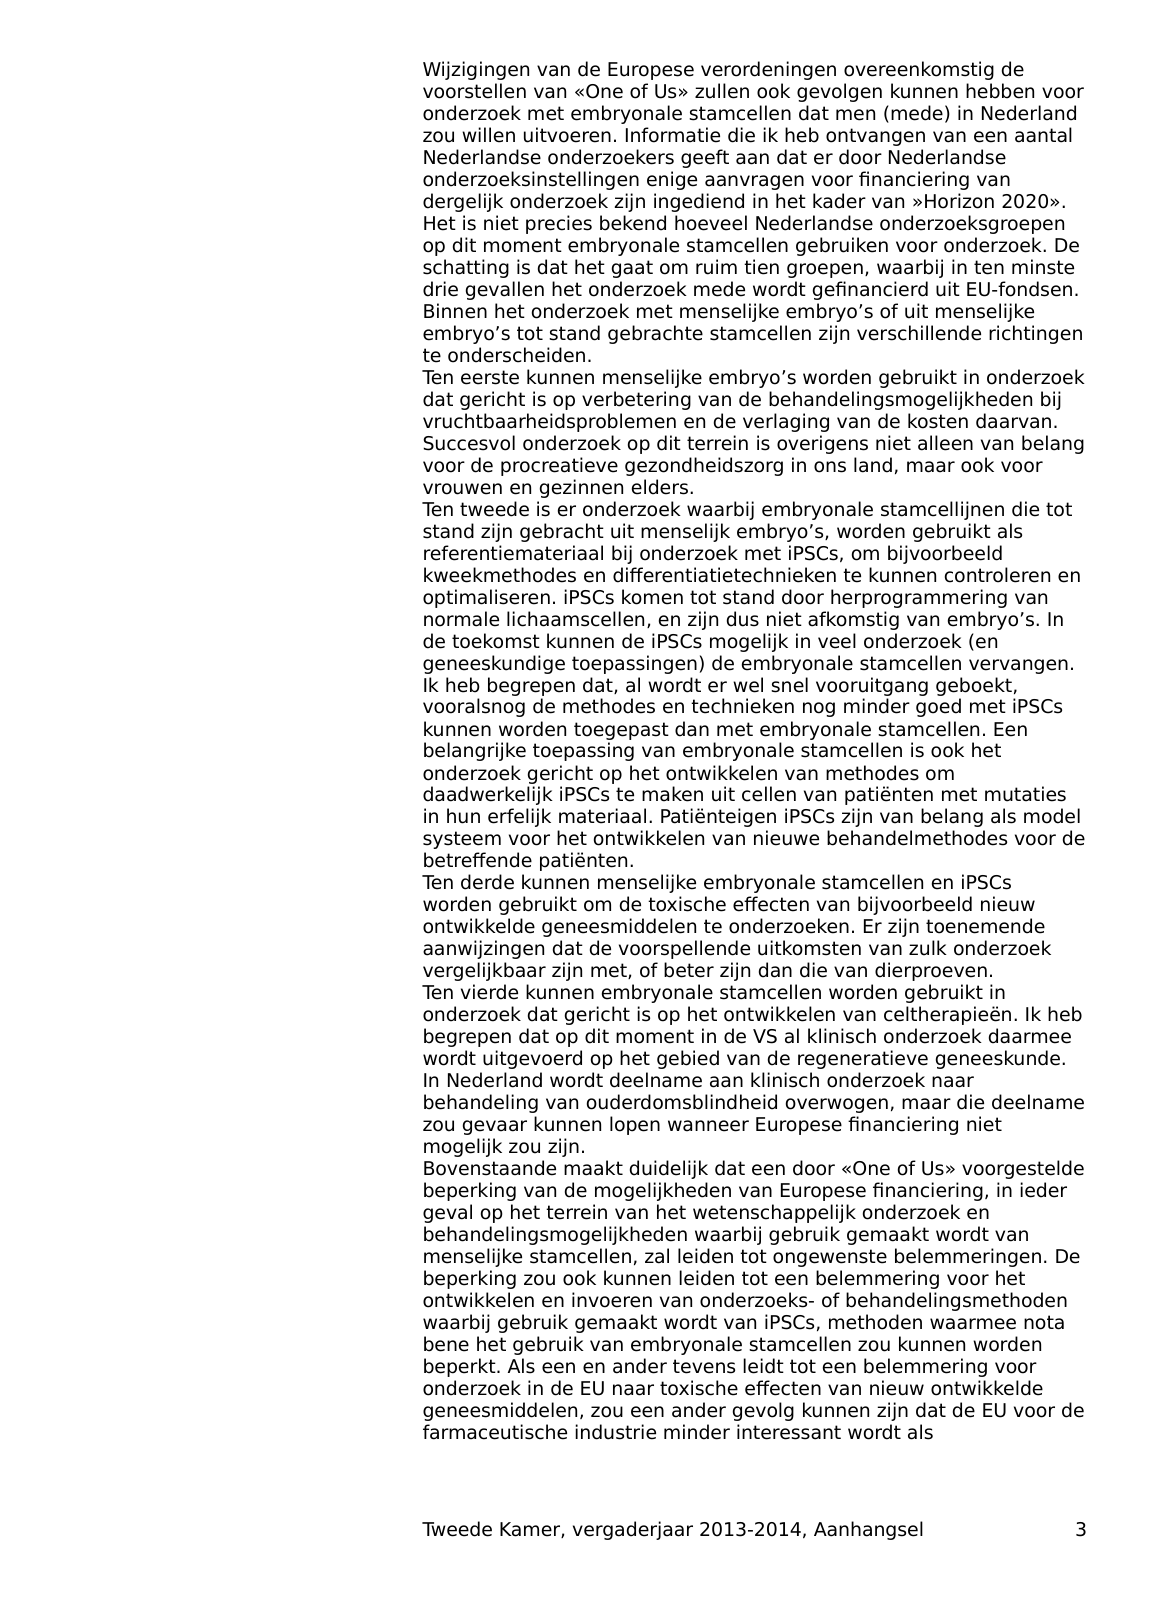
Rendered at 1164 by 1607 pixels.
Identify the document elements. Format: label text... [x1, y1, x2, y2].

text Ten tweede is er onderzoek waarbij embryonale stamcellijnen die tot stand zijn gebracht uit menselijk embryo’s, worden gebruikt als referentiemateriaal bij onderzoek met iPSCs, om bijvoorbeeld kweekmethodes en differentiatietechnieken te kunnen controleren en optimaliseren. iPSCs komen tot stand door herprogrammering van normale lichaamscellen, en zijn dus niet afkomstig van embryo’s. In de toekomst kunnen de iPSCs mogelijk in veel onderzoek (en geneeskundige toepassingen) de embryonale stamcellen vervangen. Ik heb begrepen dat, al wordt er wel snel vooruitgang geboekt, vooralsnog de methodes en technieken nog minder goed met iPSCs kunnen worden toegepast dan met embryonale stamcellen. Een belangrijke toepassing van embryonale stamcellen is ook het onderzoek gericht op het ontwikkelen van methodes om daadwerkelijk iPSCs te maken uit cellen van patiënten met mutaties in hun erfelijk materiaal. Patiënteigen iPSCs zijn van belang als model systeem voor het ontwikkelen van nieuwe behandelmethodes voor de betreffende patiënten. [422, 499, 1087, 872]
text Ten vierde kunnen embryonale stamcellen worden gebruikt in onderzoek dat gericht is op het ontwikkelen van celtherapieën. Ik heb begrepen dat op dit moment in de VS al klinisch onderzoek daarmee wordt uitgevoerd op het gebied van de regeneratieve geneeskunde. In Nederland wordt deelname aan klinisch onderzoek naar behandeling van ouderdomsblindheid overwogen, maar die deelname zou gevaar kunnen lopen wanneer Europese financiering niet mogelijk zou zijn. [422, 982, 1087, 1158]
text Ten derde kunnen menselijke embryonale stamcellen en iPSCs worden gebruikt om de toxische effecten van bijvoorbeeld nieuw ontwikkelde geneesmiddelen te onderzoeken. Er zijn toenemende aanwijzingen dat de voorspellende uitkomsten van zulk onderzoek vergelijkbaar zijn met, of beter zijn dan die van dierproeven. [422, 872, 1087, 982]
text Ten eerste kunnen menselijke embryo’s worden gebruikt in onderzoek dat gericht is op verbetering van de behandelingsmogelijkheden bij vruchtbaarheidsproblemen en de verlaging van de kosten daarvan. Succesvol onderzoek op dit terrein is overigens niet alleen van belang voor de procreatieve gezondheidszorg in ons land, maar ook voor vrouwen en gezinnen elders. [422, 367, 1087, 499]
text Wijzigingen van de Europese verordeningen overeenkomstig de voorstellen van «One of Us» zullen ook gevolgen kunnen hebben voor onderzoek met embryonale stamcellen dat men (mede) in Nederland zou willen uitvoeren. Informatie die ik heb ontvangen van een aantal Nederlandse onderzoekers geeft aan dat er door Nederlandse onderzoeksinstellingen enige aanvragen voor financiering van dergelijk onderzoek zijn ingediend in het kader van »Horizon 2020». Het is niet precies bekend hoeveel Nederlandse onderzoeksgroepen op dit moment embryonale stamcellen gebruiken voor onderzoek. De schatting is dat het gaat om ruim tien groepen, waarbij in ten minste drie gevallen het onderzoek mede wordt gefinancierd uit EU-fondsen. [422, 59, 1087, 301]
text Bovenstaande maakt duidelijk dat een door «One of Us» voorgestelde beperking van de mogelijkheden van Europese financiering, in ieder geval op het terrein van het wetenschappelijk onderzoek en behandelingsmogelijkheden waarbij gebruik gemaakt wordt van menselijke stamcellen, zal leiden tot ongewenste belemmeringen. De beperking zou ook kunnen leiden tot een belemmering voor het ontwikkelen en invoeren van onderzoeks- of behandelingsmethoden waarbij gebruik gemaakt wordt van iPSCs, methoden waarmee nota bene het gebruik van embryonale stamcellen zou kunnen worden beperkt. Als een en ander tevens leidt tot een belemmering voor onderzoek in de EU naar toxische effecten van nieuw ontwikkelde geneesmiddelen, zou een ander gevolg kunnen zijn dat de EU voor de farmaceutische industrie minder interessant wordt als [422, 1158, 1087, 1444]
text Binnen het onderzoek met menselijke embryo’s of uit menselijke embryo’s tot stand gebrachte stamcellen zijn verschillende richtingen te onderscheiden. [422, 301, 1087, 367]
